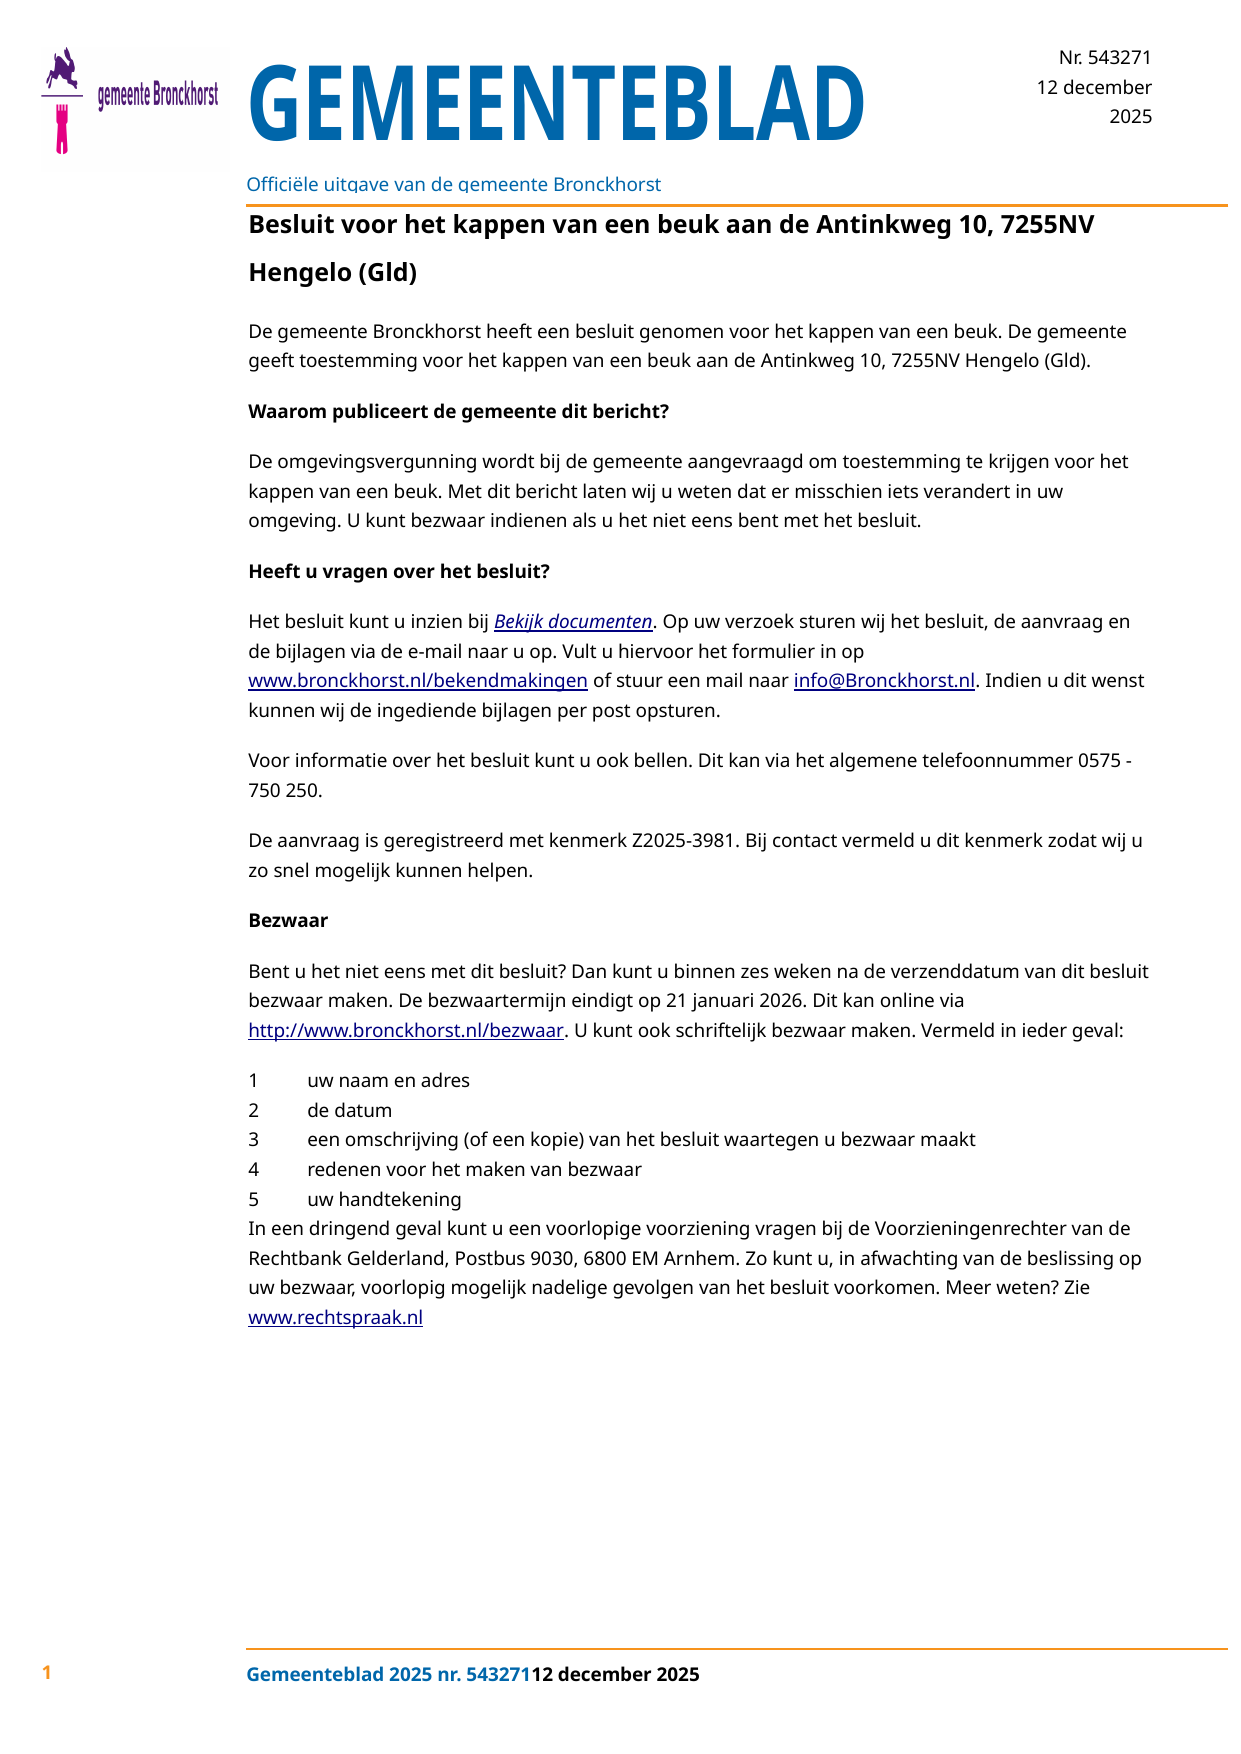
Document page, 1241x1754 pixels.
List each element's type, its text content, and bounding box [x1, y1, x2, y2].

text In een dringend geval kunt u een voorlopige voorziening vragen bij de Voorzieningenrechter van de Rechtbank Gelderland, Postbus 9030, 6800 EM Arnhem. Zo kunt u, in afwachting van de beslissing op uw bezwaar, voorlopig mogelijk nadelige gevolgen van het besluit voorkomen. Meer weten? Zie www.rechtspraak.nl [248, 1215, 1152, 1330]
list redenen voor het maken van bezwaar [248, 1156, 1152, 1182]
text Bezwaar [248, 907, 1152, 933]
list een omschrijving (of een kopie) van het besluit waartegen u bezwaar maakt [248, 1127, 1152, 1152]
list uw handtekening [248, 1186, 1152, 1212]
text Voor informatie over het besluit kunt u ook bellen. Dit kan via het algemene telefoonnummer 0575 - 750 250. [248, 747, 1152, 803]
text Heeft u vragen over het besluit? [248, 558, 1152, 584]
text De gemeente Bronckhorst heeft een besluit genomen voor het kappen van een beuk. De gemeente geeft toestemming voor het kappen van een beuk aan de Antinkweg 10, 7255NV Hengelo (Gld). [248, 318, 1152, 373]
text De aanvraag is geregistreerd met kenmerk Z2025-3981. Bij contact vermeld u dit kenmerk zodat wij u zo snel mogelijk kunnen helpen. [248, 827, 1152, 883]
list de datum [248, 1097, 1152, 1123]
text Waarom publiceert de gemeente dit bericht? [248, 398, 1152, 424]
text Bent u het niet eens met dit besluit? Dan kunt u binnen zes weken na de verzenddatum van dit besluit bezwaar maken. De bezwaartermijn eindigt op 21 januari 2026. Dit kan online via http://www.bronckhorst.nl/bezwaar. U kunt ook schriftelijk bezwaar maken. Vermeld in ieder geval: [248, 958, 1152, 1043]
picture [41, 47, 231, 172]
text Besluit voor het kappen van een beuk aan de Antinkweg 10, 7255NV Hengelo (Gld) [248, 207, 1152, 288]
text De omgevingsvergunning wordt bij de gemeente aangevraagd om toestemming te krijgen voor het kappen van een beuk. Met dit bericht laten wij u weten dat er misschien iets verandert in uw omgeving. U kunt bezwaar indienen als u het niet eens bent met het besluit. [248, 448, 1152, 533]
list uw naam en adres [248, 1067, 1152, 1093]
text Het besluit kunt u inzien bij Bekijk documenten. Op uw verzoek sturen wij het besluit, de aanvraag en de bijlagen via de e-mail naar u op. Vult u hiervoor het formulier in op www.bronckhorst.nl/bekendmakingen of stuur een mail naar info@Bronckhorst.nl. Indien u dit wenst kunnen wij de ingediende bijlagen per post opsturen. [248, 608, 1152, 723]
